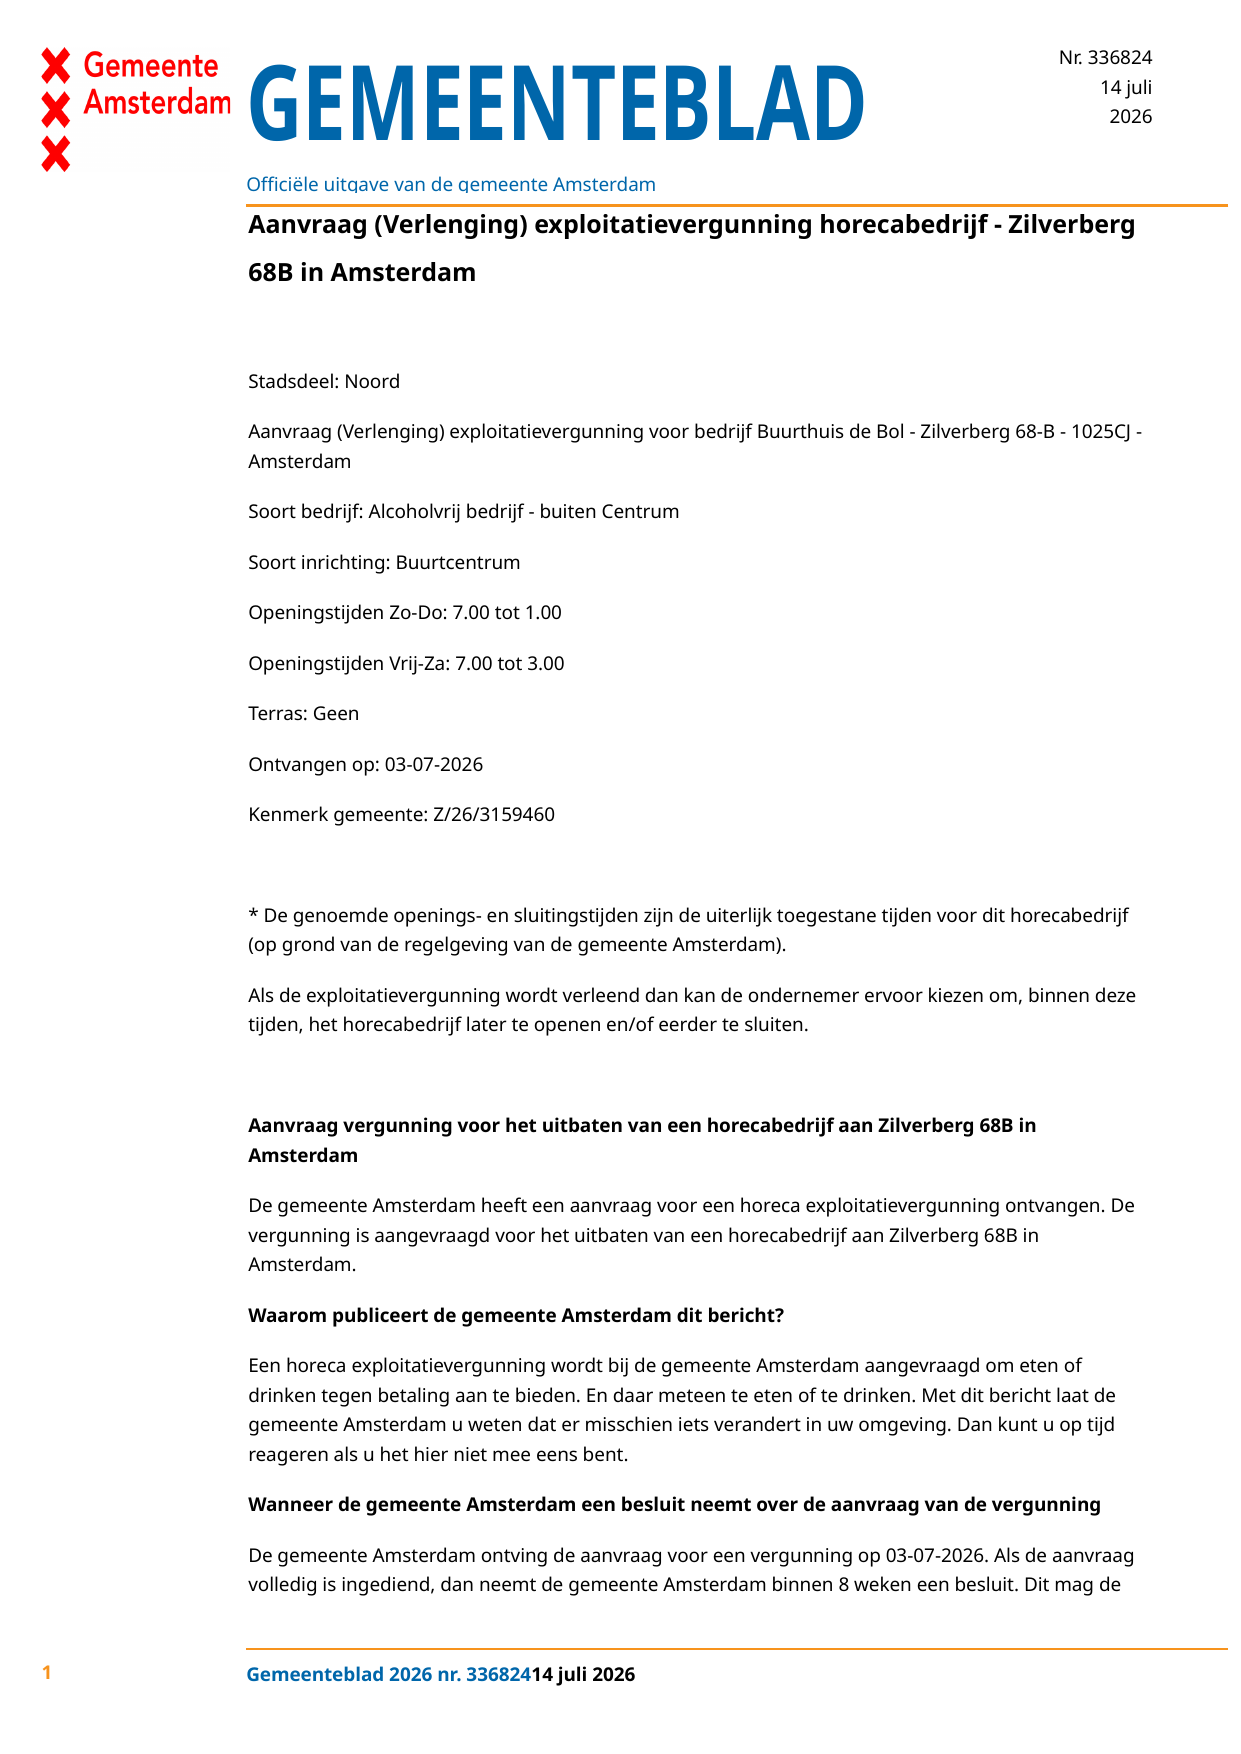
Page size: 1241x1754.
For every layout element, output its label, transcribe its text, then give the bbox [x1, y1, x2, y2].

text Openingstijden Zo-Do: 7.00 tot 1.00 [248, 599, 1152, 625]
text Aanvraag vergunning voor het uitbaten van een horecabedrijf aan Zilverberg 68B in Amsterdam [248, 1112, 1152, 1168]
text Soort bedrijf: Alcoholvrij bedrijf - buiten Centrum [248, 499, 1152, 524]
text Ontvangen op: 03-07-2026 [248, 751, 1152, 777]
text Als de exploitatievergunning wordt verleend dan kan de ondernemer ervoor kiezen om, binnen deze tijden, het horecabedrijf later te openen en/of eerder te sluiten. [248, 982, 1152, 1037]
text De gemeente Amsterdam ontving de aanvraag voor een vergunning op 03-07-2026. Als de aanvraag volledig is ingediend, dan neemt de gemeente Amsterdam binnen 8 weken een besluit. Dit mag de [248, 1542, 1152, 1597]
text De gemeente Amsterdam heeft een aanvraag voor een horeca exploitatievergunning ontvangen. De vergunning is aangevraagd voor het uitbaten van een horecabedrijf aan Zilverberg 68B in Amsterdam. [248, 1192, 1152, 1277]
text * De genoemde openings- en sluitingstijden zijn de uiterlijk toegestane tijden voor dit horecabedrijf (op grond van de regelgeving van de gemeente Amsterdam). [248, 902, 1152, 957]
text Openingstijden Vrij-Za: 7.00 tot 3.00 [248, 650, 1152, 676]
text Soort inrichting: Buurtcentrum [248, 549, 1152, 575]
text Kenmerk gemeente: Z/26/3159460 [248, 801, 1152, 827]
picture [41, 47, 231, 172]
text Stadsdeel: Noord [248, 368, 1152, 394]
text Een horeca exploitatievergunning wordt bij de gemeente Amsterdam aangevraagd om eten of drinken tegen betaling aan te bieden. En daar meteen te eten of te drinken. Met dit bericht laat de gemeente Amsterdam u weten dat er misschien iets verandert in uw omgeving. Dan kunt u op tijd reageren als u het hier niet mee eens bent. [248, 1352, 1152, 1467]
text Waarom publiceert de gemeente Amsterdam dit bericht? [248, 1302, 1152, 1328]
text Wanneer de gemeente Amsterdam een besluit neemt over de aanvraag van de vergunning [248, 1492, 1152, 1517]
text Aanvraag (Verlenging) exploitatievergunning horecabedrijf - Zilverberg 68B in Amsterdam [248, 207, 1152, 288]
text Aanvraag (Verlenging) exploitatievergunning voor bedrijf Buurthuis de Bol - Zilverberg 68-B - 1025CJ - Amsterdam [248, 419, 1152, 474]
text Terras: Geen [248, 700, 1152, 726]
